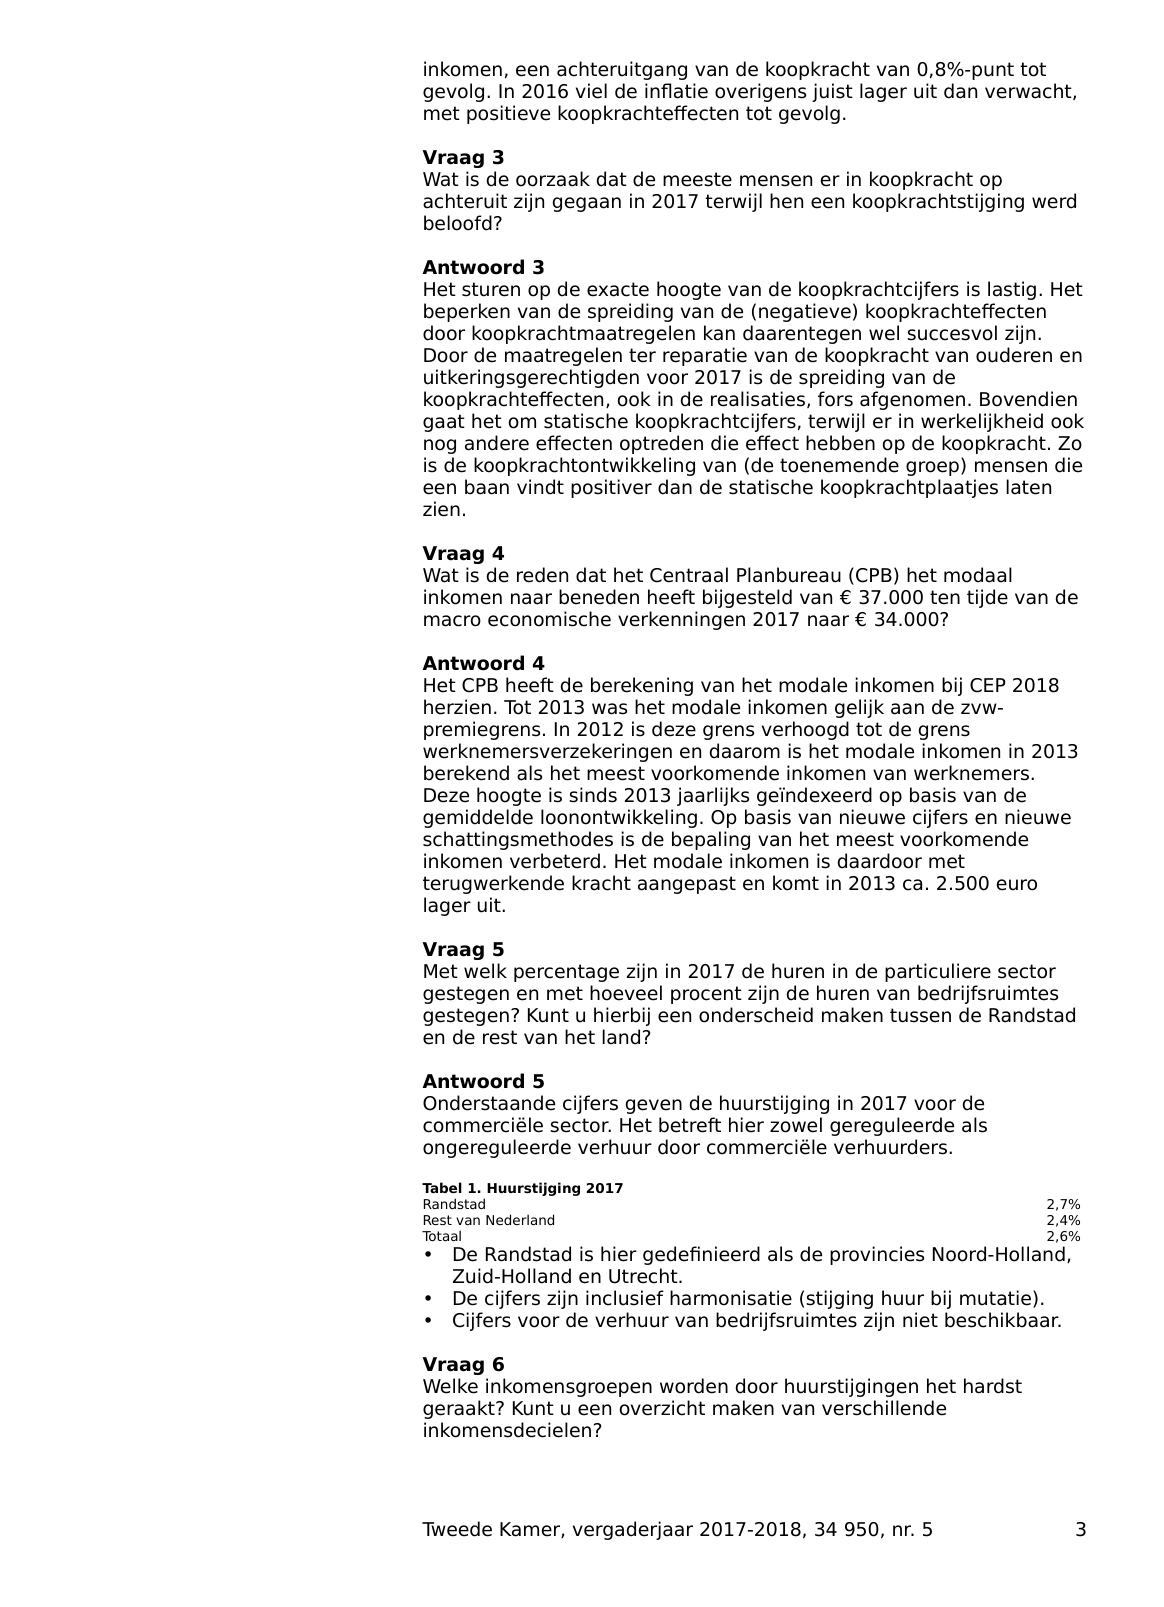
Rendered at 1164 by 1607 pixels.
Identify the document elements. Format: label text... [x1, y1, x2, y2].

text Vraag 4 [422, 543, 1087, 565]
table_cell Randstad [422, 1197, 865, 1213]
text Het CPB heeft de berekening van het modale inkomen bij CEP 2018 herzien. Tot 2013 was het modale inkomen gelijk aan de zvw-premiegrens. In 2012 is deze grens verhoogd tot de grens werknemersverzekeringen en daarom is het modale inkomen in 2013 berekend als het meest voorkomende inkomen van werknemers. Deze hoogte is sinds 2013 jaarlijks geïndexeerd op basis van de gemiddelde loonontwikkeling. Op basis van nieuwe cijfers en nieuwe schattingsmethodes is de bepaling van het meest voorkomende inkomen verbeterd. Het modale inkomen is daardoor met terugwerkende kracht aangepast en komt in 2013 ca. 2.500 euro lager uit. [422, 675, 1087, 917]
text Met welk percentage zijn in 2017 de huren in de particuliere sector gestegen en met hoeveel procent zijn de huren van bedrijfsruimtes gestegen? Kunt u hierbij een onderscheid maken tussen de Randstad en de rest van het land? [422, 961, 1087, 1049]
table_cell 2,7% [865, 1197, 1087, 1213]
text Vraag 3 [422, 147, 1087, 169]
text inkomen, een achteruitgang van de koopkracht van 0,8%-punt tot gevolg. In 2016 viel de inflatie overigens juist lager uit dan verwacht, met positieve koopkrachteffecten tot gevolg. [422, 59, 1087, 125]
table_header Tabel 1. Huurstijging 2017 [422, 1181, 1087, 1197]
table_cell Rest van Nederland [422, 1213, 865, 1228]
text Antwoord 3 [422, 257, 1087, 279]
text • De Randstad is hier gedefinieerd als de provincies Noord-Holland, Zuid-Holland en Utrecht. [422, 1244, 1087, 1288]
table_cell 2,4% [865, 1213, 1087, 1228]
text Wat is de oorzaak dat de meeste mensen er in koopkracht op achteruit zijn gegaan in 2017 terwijl hen een koopkrachtstijging werd beloofd? [422, 169, 1087, 235]
table_cell 2,6% [865, 1228, 1087, 1244]
text Vraag 5 [422, 939, 1087, 961]
text Het sturen op de exacte hoogte van de koopkrachtcijfers is lastig. Het beperken van de spreiding van de (negatieve) koopkrachteffecten door koopkrachtmaatregelen kan daarentegen wel succesvol zijn. Door de maatregelen ter reparatie van de koopkracht van ouderen en uitkeringsgerechtigden voor 2017 is de spreiding van de koopkrachteffecten, ook in de realisaties, fors afgenomen. Bovendien gaat het om statische koopkrachtcijfers, terwijl er in werkelijkheid ook nog andere effecten optreden die effect hebben op de koopkracht. Zo is de koopkrachtontwikkeling van (de toenemende groep) mensen die een baan vindt positiver dan de statische koopkrachtplaatjes laten zien. [422, 279, 1087, 521]
text • De cijfers zijn inclusief harmonisatie (stijging huur bij mutatie). [422, 1288, 1087, 1310]
text Onderstaande cijfers geven de huurstijging in 2017 voor de commerciële sector. Het betreft hier zowel gereguleerde als ongereguleerde verhuur door commerciële verhuurders. [422, 1093, 1087, 1159]
table_cell Totaal [422, 1228, 865, 1244]
text Vraag 6 [422, 1354, 1087, 1376]
text Wat is de reden dat het Centraal Planbureau (CPB) het modaal inkomen naar beneden heeft bijgesteld van € 37.000 ten tijde van de macro economische verkenningen 2017 naar € 34.000? [422, 565, 1087, 631]
text Antwoord 4 [422, 653, 1087, 675]
text • Cijfers voor de verhuur van bedrijfsruimtes zijn niet beschikbaar. [422, 1310, 1087, 1332]
text Welke inkomensgroepen worden door huurstijgingen het hardst geraakt? Kunt u een overzicht maken van verschillende inkomensdecielen? [422, 1376, 1087, 1442]
text Antwoord 5 [422, 1071, 1087, 1093]
